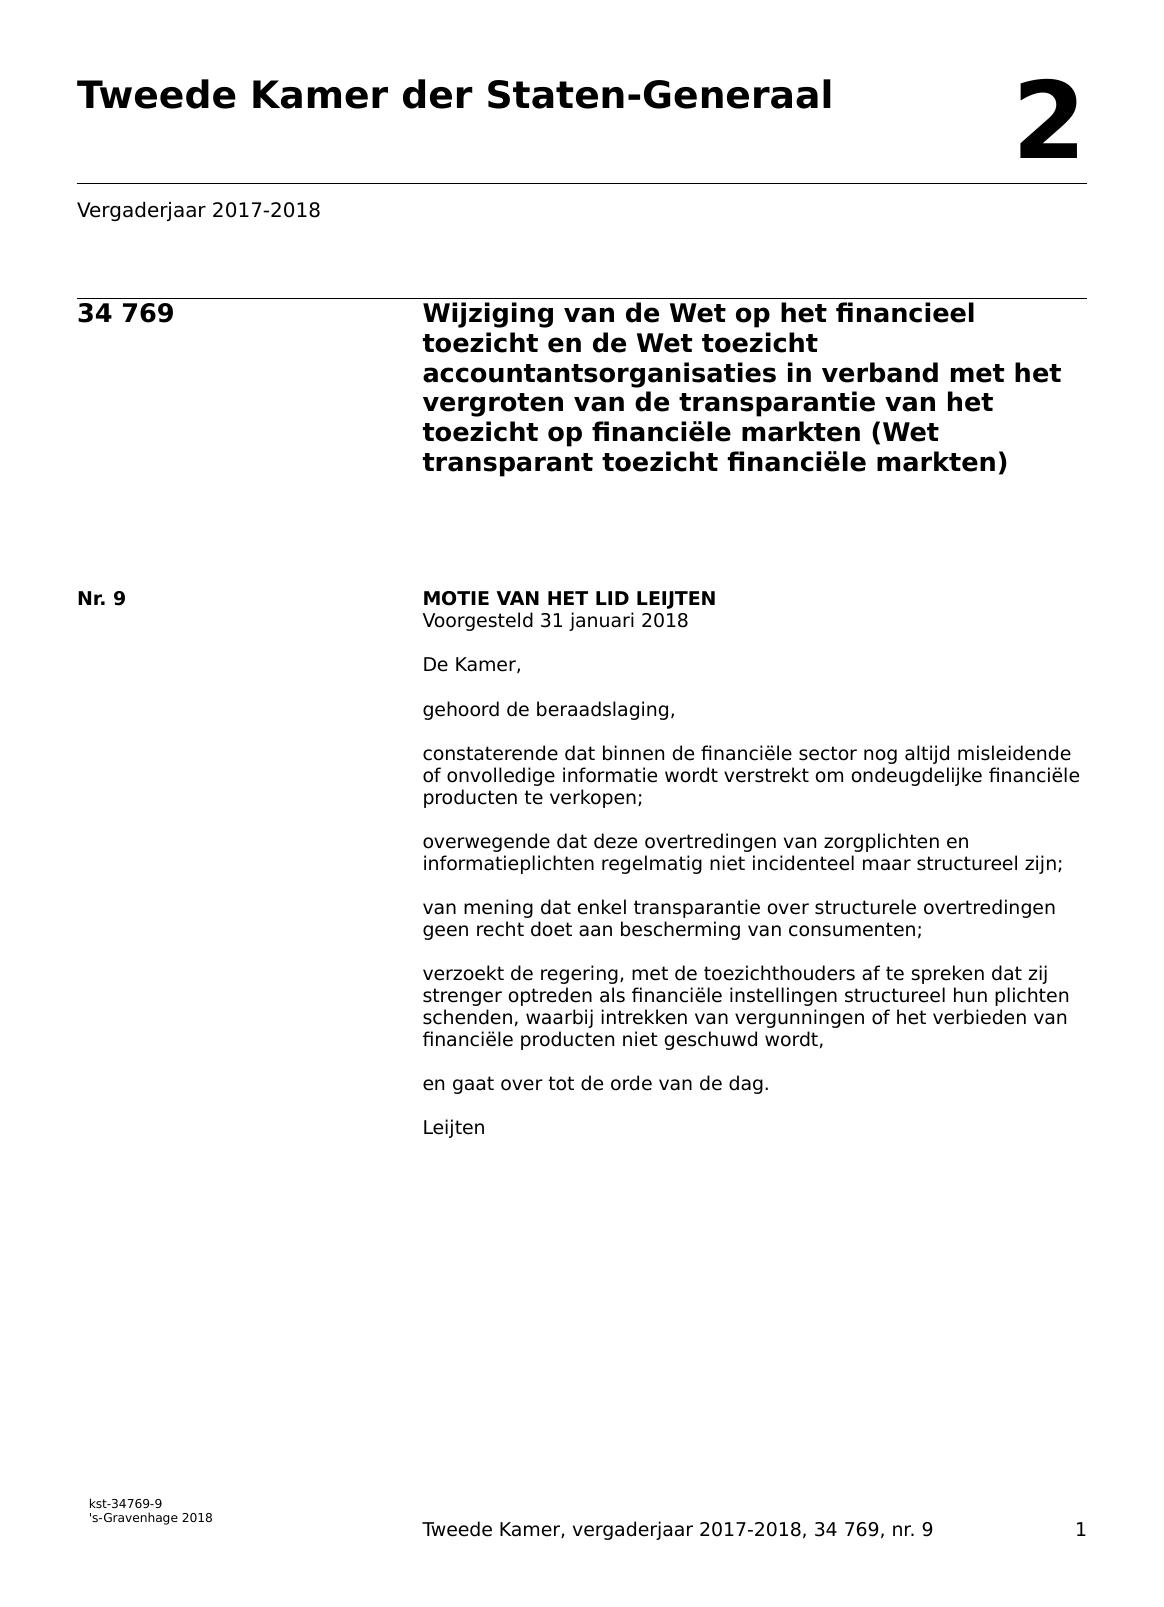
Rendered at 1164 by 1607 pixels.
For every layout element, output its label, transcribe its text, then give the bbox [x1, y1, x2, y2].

subtitle Nr. 9 MOTIE VAN HET LID LEIJTEN [77, 588, 1087, 610]
text verzoekt de regering, met de toezichthouders af te spreken dat zij strenger optreden als financiële instellingen structureel hun plichten schenden, waarbij intrekken van vergunningen of het verbieden van financiële producten niet geschuwd wordt, [422, 963, 1087, 1051]
text overwegende dat deze overtredingen van zorgplichten en informatieplichten regelmatig niet incidenteel maar structureel zijn; [422, 831, 1087, 875]
table_header 2 [886, 59, 1087, 183]
text Leijten [422, 1117, 1087, 1139]
text gehoord de beraadslaging, [422, 698, 1087, 720]
text kst-34769-9 [88, 1497, 323, 1511]
text 's-Gravenhage 2018 [88, 1511, 323, 1525]
text en gaat over tot de orde van de dag. [422, 1073, 1087, 1095]
text van mening dat enkel transparantie over structurele overtredingen geen recht doet aan bescherming van consumenten; [422, 897, 1087, 941]
table_cell Vergaderjaar 2017-2018 [77, 184, 1087, 298]
text De Kamer, [422, 654, 1087, 676]
text Voorgesteld 31 januari 2018 [422, 610, 1087, 632]
subtitle 34 769 Wijziging van de Wet op het financieel toezicht en de Wet toezicht accountantsorganisaties in verband met het vergroten van de transparantie van het toezicht op financiële markten (Wet transparant toezicht financiële markten) [77, 299, 1087, 477]
text constaterende dat binnen de financiële sector nog altijd misleidende of onvolledige informatie wordt verstrekt om ondeugdelijke financiële producten te verkopen; [422, 743, 1087, 808]
table_header Tweede Kamer der Staten-Generaal [77, 59, 886, 183]
